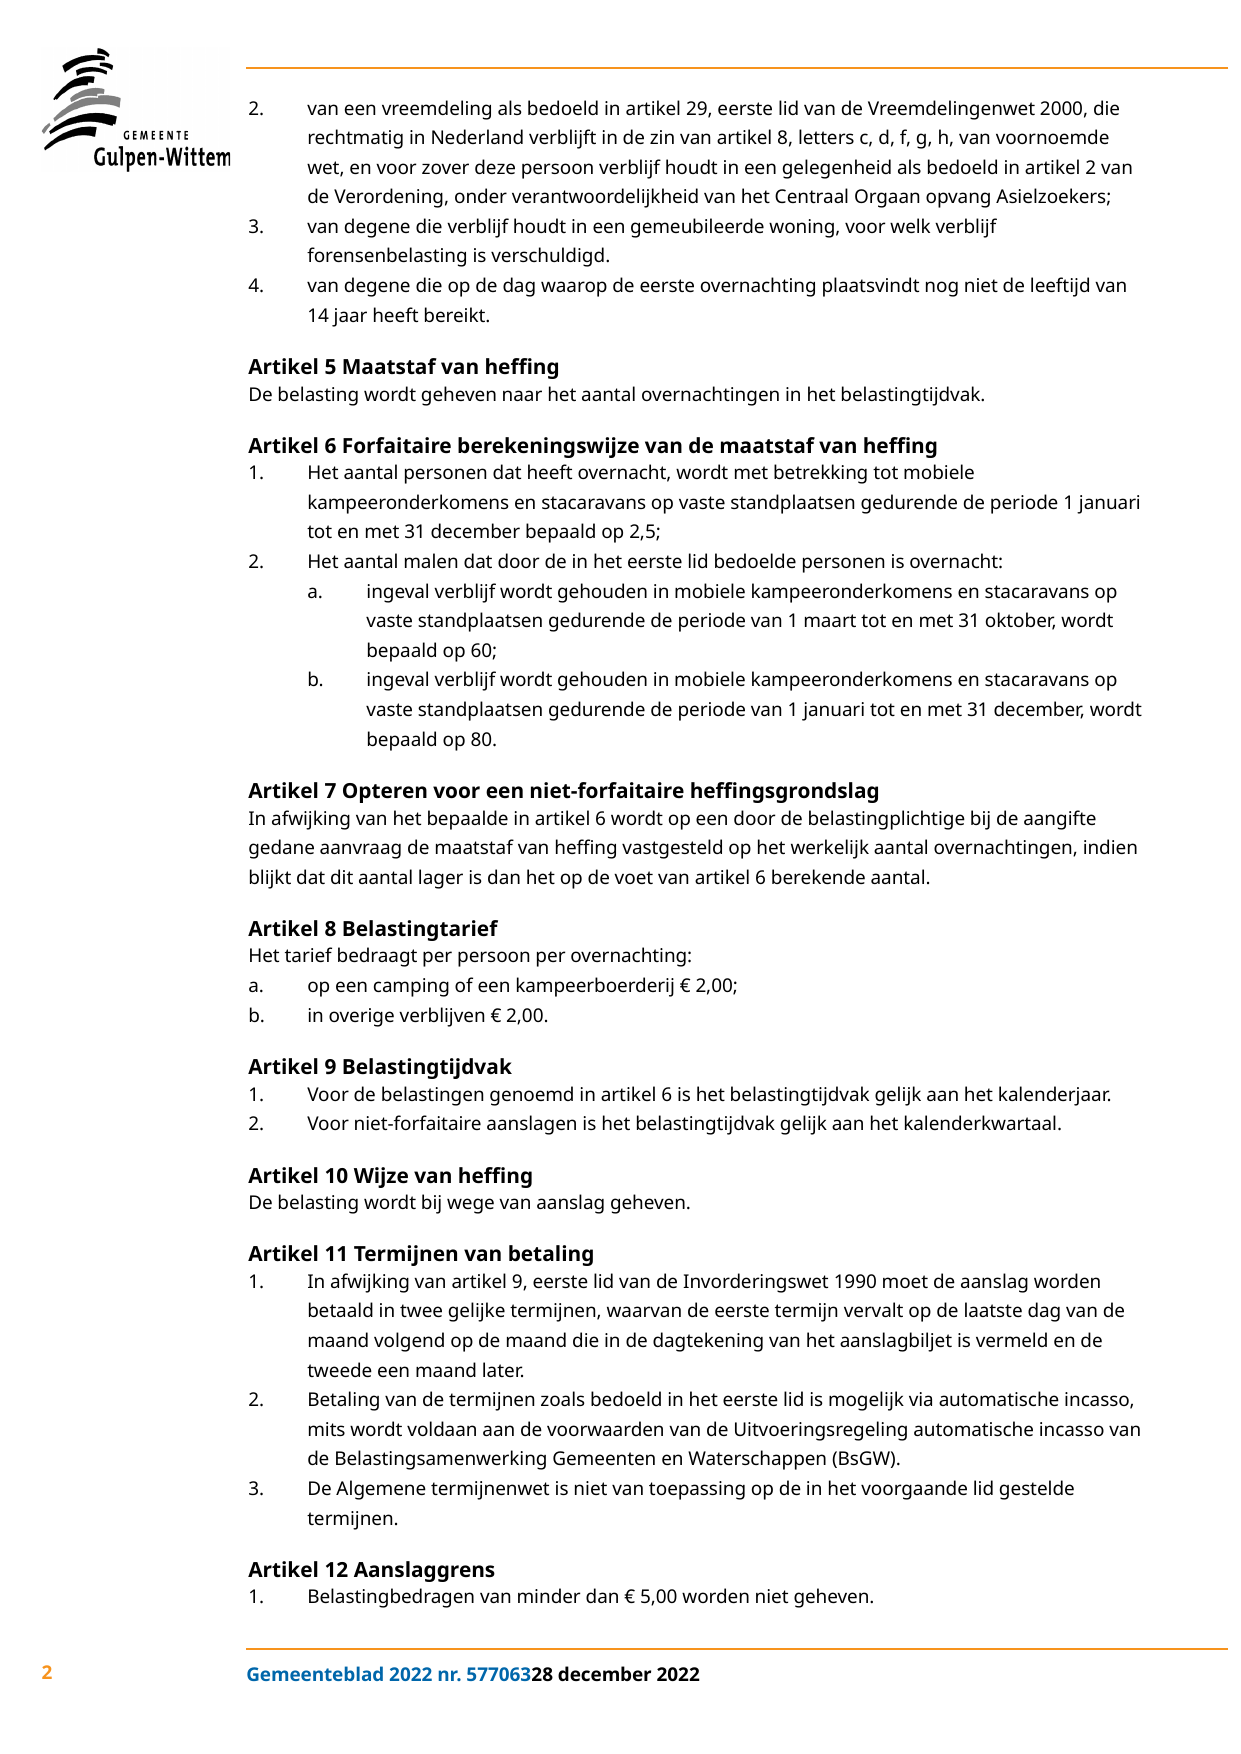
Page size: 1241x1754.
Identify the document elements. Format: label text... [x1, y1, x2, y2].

text Artikel 6 Forfaitaire berekeningswijze van de maatstaf van heffing [248, 431, 1152, 459]
list ingeval verblijf wordt gehouden in mobiele kampeeronderkomens en stacaravans op vaste standplaatsen gedurende de periode van 1 januari tot en met 31 december, wordt bepaald op 80. [307, 667, 1152, 752]
list De Algemene termijnenwet is niet van toepassing op de in het voorgaande lid gestelde termijnen. [248, 1475, 1152, 1530]
text Artikel 9 Belastingtijdvak [248, 1052, 1152, 1081]
text Het tarief bedraagt per persoon per overnachting: [248, 943, 1152, 968]
text De belasting wordt geheven naar het aantal overnachtingen in het belastingtijdvak. [248, 381, 1152, 406]
picture [41, 47, 231, 172]
list Voor niet-forfaitaire aanslagen is het belastingtijdvak gelijk aan het kalenderkwartaal. [248, 1110, 1152, 1136]
list Voor de belastingen genoemd in artikel 6 is het belastingtijdvak gelijk aan het kalenderjaar. [248, 1081, 1152, 1106]
text Artikel 10 Wijze van heffing [248, 1161, 1152, 1189]
text Artikel 12 Aanslaggrens [248, 1555, 1152, 1583]
list in overige verblijven € 2,00. [248, 1002, 1152, 1028]
text Artikel 11 Termijnen van betaling [248, 1239, 1152, 1268]
text De belasting wordt bij wege van aanslag geheven. [248, 1189, 1152, 1215]
list In afwijking van artikel 9, eerste lid van de Invorderingswet 1990 moet de aanslag worden betaald in twee gelijke termijnen, waarvan de eerste termijn vervalt op de laatste dag van de maand volgend op de maand die in de dagtekening van het aanslagbiljet is vermeld en de tweede een maand later. [248, 1268, 1152, 1382]
list ingeval verblijf wordt gehouden in mobiele kampeeronderkomens en stacaravans op vaste standplaatsen gedurende de periode van 1 maart tot en met 31 oktober, wordt bepaald op 60; [307, 578, 1152, 663]
list op een camping of een kampeerboerderij € 2,00; [248, 972, 1152, 998]
list van een vreemdeling als bedoeld in artikel 29, eerste lid van de Vreemdelingenwet 2000, die rechtmatig in Nederland verblijft in de zin van artikel 8, letters c, d, f, g, h, van voornoemde wet, en voor zover deze persoon verblijf houdt in een gelegenheid als bedoeld in artikel 2 van de Verordening, onder verantwoordelijkheid van het Centraal Orgaan opvang Asielzoekers; [248, 95, 1152, 209]
list van degene die op de dag waarop de eerste overnachting plaatsvindt nog niet de leeftijd van 14 jaar heeft bereikt. [248, 272, 1152, 328]
text In afwijking van het bepaalde in artikel 6 wordt op een door de belastingplichtige bij de aangifte gedane aanvraag de maatstaf van heffing vastgesteld op het werkelijk aantal overnachtingen, indien blijkt dat dit aantal lager is dan het op de voet van artikel 6 berekende aantal. [248, 805, 1152, 889]
text Artikel 5 Maatstaf van heffing [248, 352, 1152, 381]
list van degene die verblijf houdt in een gemeubileerde woning, voor welk verblijf forensenbelasting is verschuldigd. [248, 213, 1152, 268]
text Artikel 7 Opteren voor een niet-forfaitaire heffingsgrondslag [248, 776, 1152, 805]
text Artikel 8 Belastingtarief [248, 914, 1152, 943]
list Het aantal malen dat door de in het eerste lid bedoelde personen is overnacht: [248, 548, 1152, 574]
list Het aantal personen dat heeft overnacht, wordt met betrekking tot mobiele kampeeronderkomens en stacaravans op vaste standplaatsen gedurende de periode 1 januari tot en met 31 december bepaald op 2,5; [248, 459, 1152, 544]
list Betaling van de termijnen zoals bedoeld in het eerste lid is mogelijk via automatische incasso, mits wordt voldaan aan de voorwaarden van de Uitvoeringsregeling automatische incasso van de Belastingsamenwerking Gemeenten en Waterschappen (BsGW). [248, 1386, 1152, 1471]
list Belastingbedragen van minder dan € 5,00 worden niet geheven. [248, 1583, 1152, 1609]
